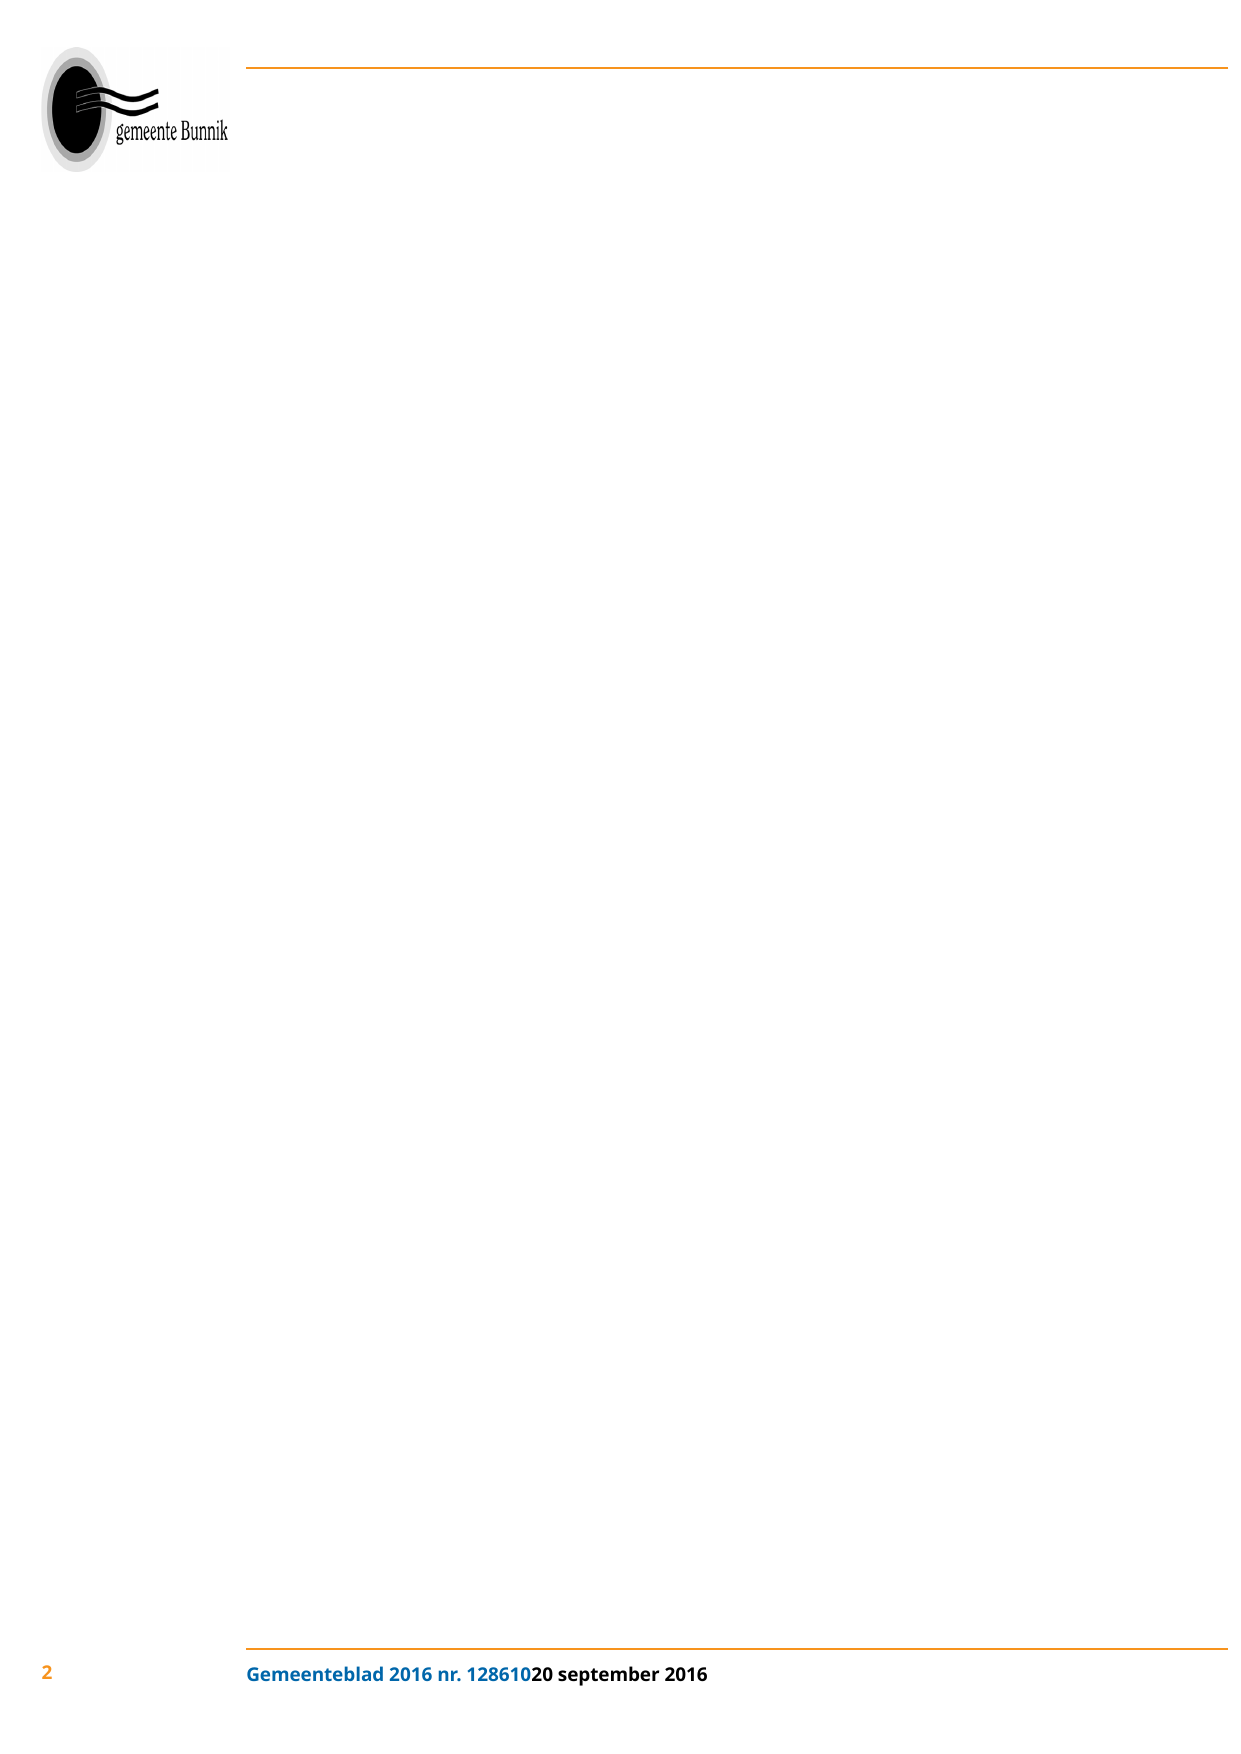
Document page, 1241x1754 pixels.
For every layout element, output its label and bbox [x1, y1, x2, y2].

picture [41, 47, 231, 172]
